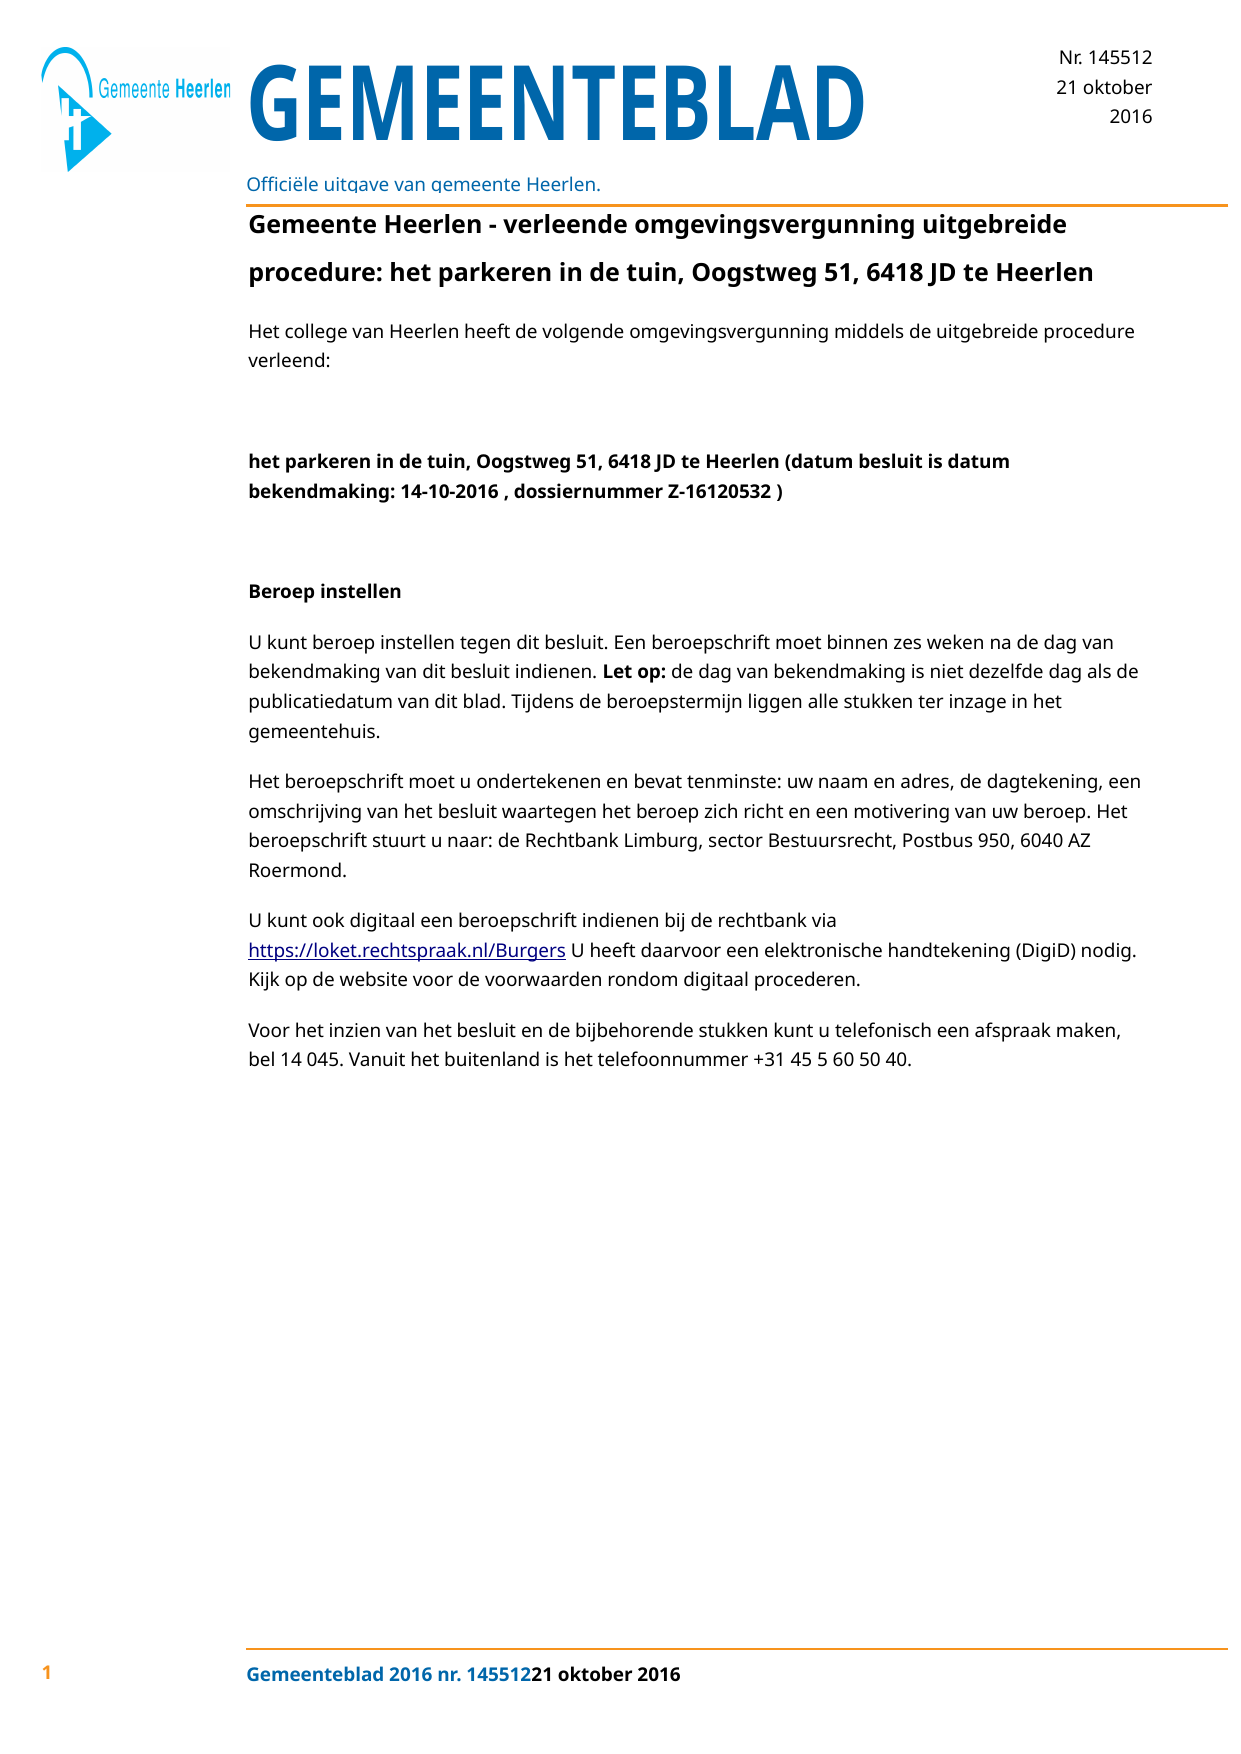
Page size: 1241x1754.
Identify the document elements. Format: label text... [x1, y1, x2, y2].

text Het college van Heerlen heeft de volgende omgevingsvergunning middels de uitgebreide procedure verleend: [248, 318, 1152, 373]
text Voor het inzien van het besluit en de bijbehorende stukken kunt u telefonisch een afspraak maken, bel 14 045. Vanuit het buitenland is het telefoonnummer +31 45 5 60 50 40. [248, 1017, 1152, 1072]
text Beroep instellen [248, 579, 1152, 604]
picture [41, 47, 58, 70]
text het parkeren in de tuin, Oogstweg 51, 6418 JD te Heerlen (datum besluit is datum bekendmaking: 14-10-2016 , dossiernummer Z-16120532 ) [248, 448, 1152, 504]
text U kunt ook digitaal een beroepschrift indienen bij de rechtbank via https://loket.rechtspraak.nl/Burgers U heeft daarvoor een elektronische handtekening (DigiD) nodig. Kijk op de website voor de voorwaarden rondom digitaal procederen. [248, 907, 1152, 992]
text Het beroepschrift moet u ondertekenen en bevat tenminste: uw naam en adres, de dagtekening, een omschrijving van het besluit waartegen het beroep zich richt en een motivering van uw beroep. Het beroepschrift stuurt u naar: de Rechtbank Limburg, sector Bestuursrecht, Postbus 950, 6040 AZ Roermond. [248, 768, 1152, 883]
picture [41, 47, 231, 172]
text Gemeente Heerlen - verleende omgevingsvergunning uitgebreide procedure: het parkeren in de tuin, Oogstweg 51, 6418 JD te Heerlen [248, 207, 1152, 288]
text U kunt beroep instellen tegen dit besluit. Een beroepschrift moet binnen zes weken na de dag van bekendmaking van dit besluit indienen. Let op: de dag van bekendmaking is niet dezelfde dag als de publicatiedatum van dit blad. Tijdens de beroepstermijn liggen alle stukken ter inzage in het gemeentehuis. [248, 629, 1152, 744]
